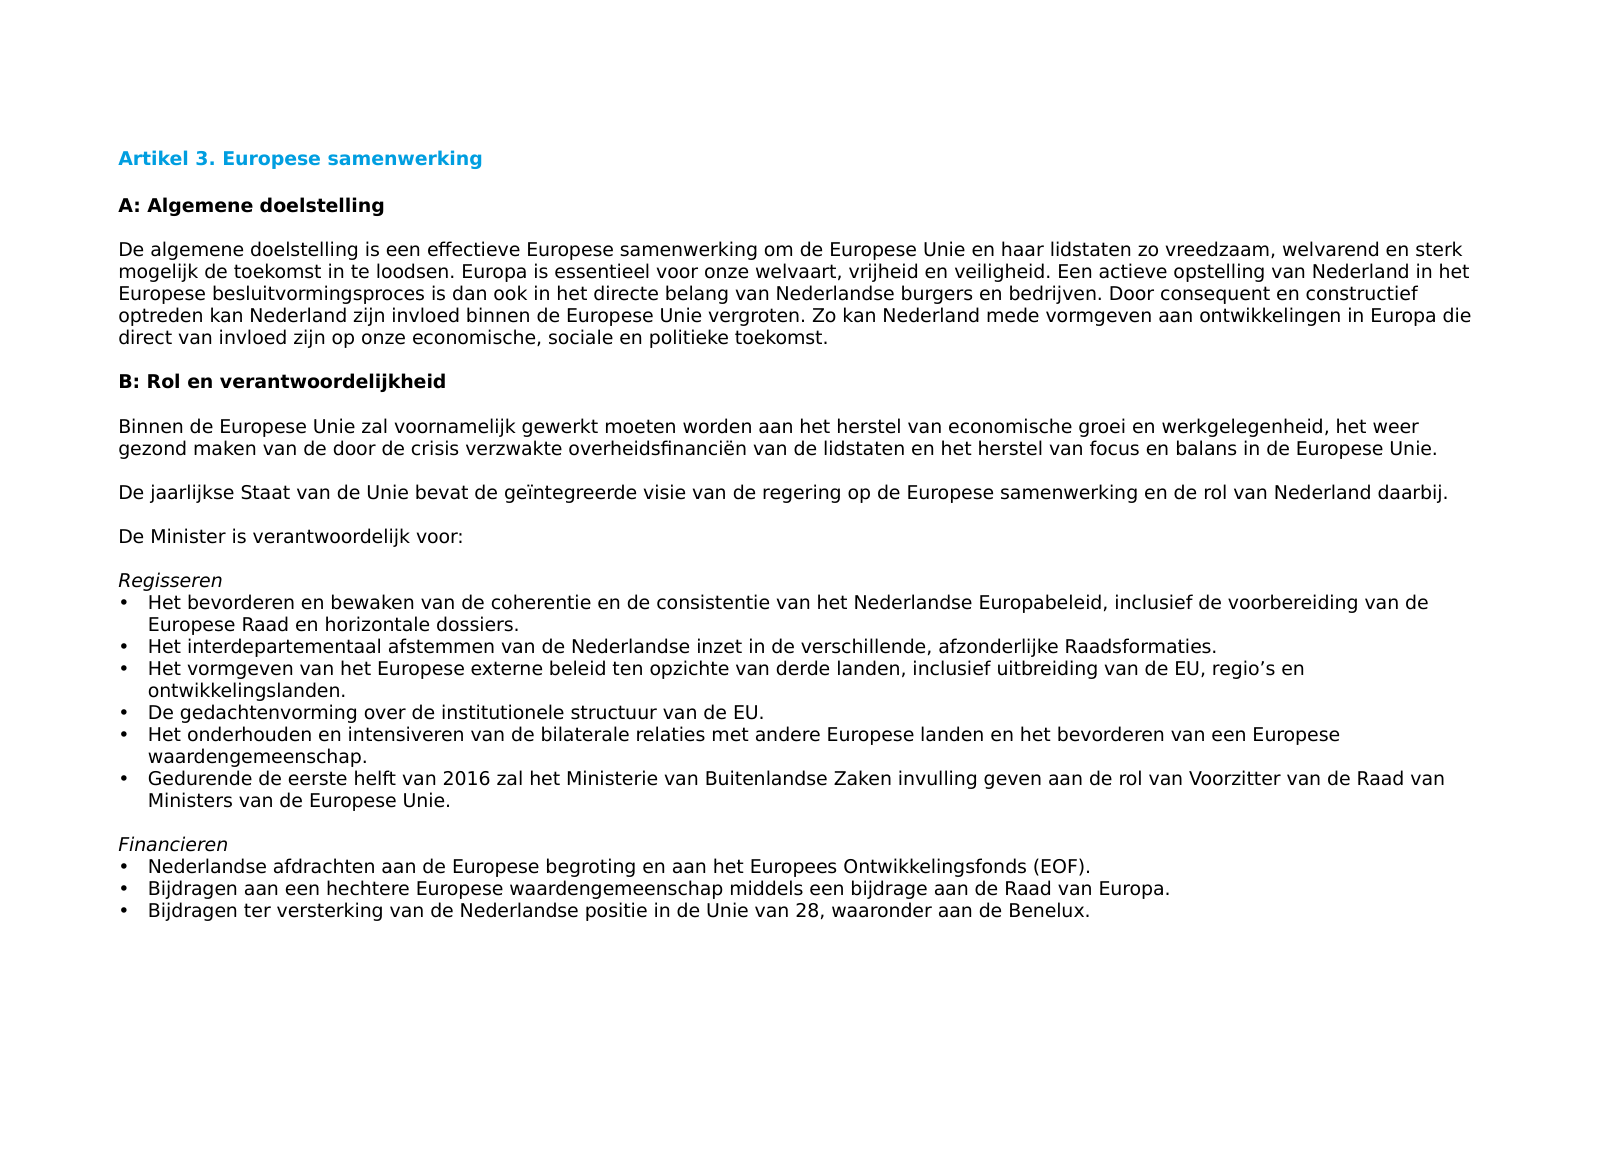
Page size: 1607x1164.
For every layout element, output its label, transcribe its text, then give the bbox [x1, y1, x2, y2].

subtitle A: Algemene doelstelling [118, 195, 1488, 217]
text De algemene doelstelling is een effectieve Europese samenwerking om de Europese Unie en haar lidstaten zo vreedzaam, welvarend en sterk mogelijk de toekomst in te loodsen. Europa is essentieel voor onze welvaart, vrijheid en veiligheid. Een actieve opstelling van Nederland in het Europese besluitvormingsproces is dan ook in het directe belang van Nederlandse burgers en bedrijven. Door consequent en constructief optreden kan Nederland zijn invloed binnen de Europese Unie vergroten. Zo kan Nederland mede vormgeven aan ontwikkelingen in Europa die direct van invloed zijn op onze economische, sociale en politieke toekomst. [118, 239, 1488, 349]
text • Het bevorderen en bewaken van de coherentie en de consistentie van het Nederlandse Europabeleid, inclusief de voorbereiding van de Europese Raad en horizontale dossiers. [118, 592, 1488, 636]
subtitle Financieren [118, 834, 1488, 856]
text De Minister is verantwoordelijk voor: [118, 526, 1488, 548]
text • Gedurende de eerste helft van 2016 zal het Ministerie van Buitenlandse Zaken invulling geven aan de rol van Voorzitter van de Raad van Ministers van de Europese Unie. [118, 768, 1488, 812]
text • Het vormgeven van het Europese externe beleid ten opzichte van derde landen, inclusief uitbreiding van de EU, regio’s en ontwikkelingslanden. [118, 658, 1488, 702]
text • Nederlandse afdrachten aan de Europese begroting en aan het Europees Ontwikkelingsfonds (EOF). [118, 856, 1488, 878]
text • Het interdepartementaal afstemmen van de Nederlandse inzet in de verschillende, afzonderlijke Raadsformaties. [118, 636, 1488, 658]
subtitle Artikel 3. Europese samenwerking [118, 148, 1488, 170]
subtitle B: Rol en verantwoordelijkheid [118, 371, 1488, 393]
text • De gedachtenvorming over de institutionele structuur van de EU. [118, 702, 1488, 724]
text Binnen de Europese Unie zal voornamelijk gewerkt moeten worden aan het herstel van economische groei en werkgelegenheid, het weer gezond maken van de door de crisis verzwakte overheidsfinanciën van de lidstaten en het herstel van focus en balans in de Europese Unie. [118, 416, 1488, 459]
text • Het onderhouden en intensiveren van de bilaterale relaties met andere Europese landen en het bevorderen van een Europese waardengemeenschap. [118, 724, 1488, 768]
text • Bijdragen aan een hechtere Europese waardengemeenschap middels een bijdrage aan de Raad van Europa. [118, 878, 1488, 900]
text De jaarlijkse Staat van de Unie bevat de geïntegreerde visie van de regering op de Europese samenwerking en de rol van Nederland daarbij. [118, 482, 1488, 504]
text • Bijdragen ter versterking van de Nederlandse positie in de Unie van 28, waaronder aan de Benelux. [118, 900, 1488, 922]
subtitle Regisseren [118, 570, 1488, 592]
